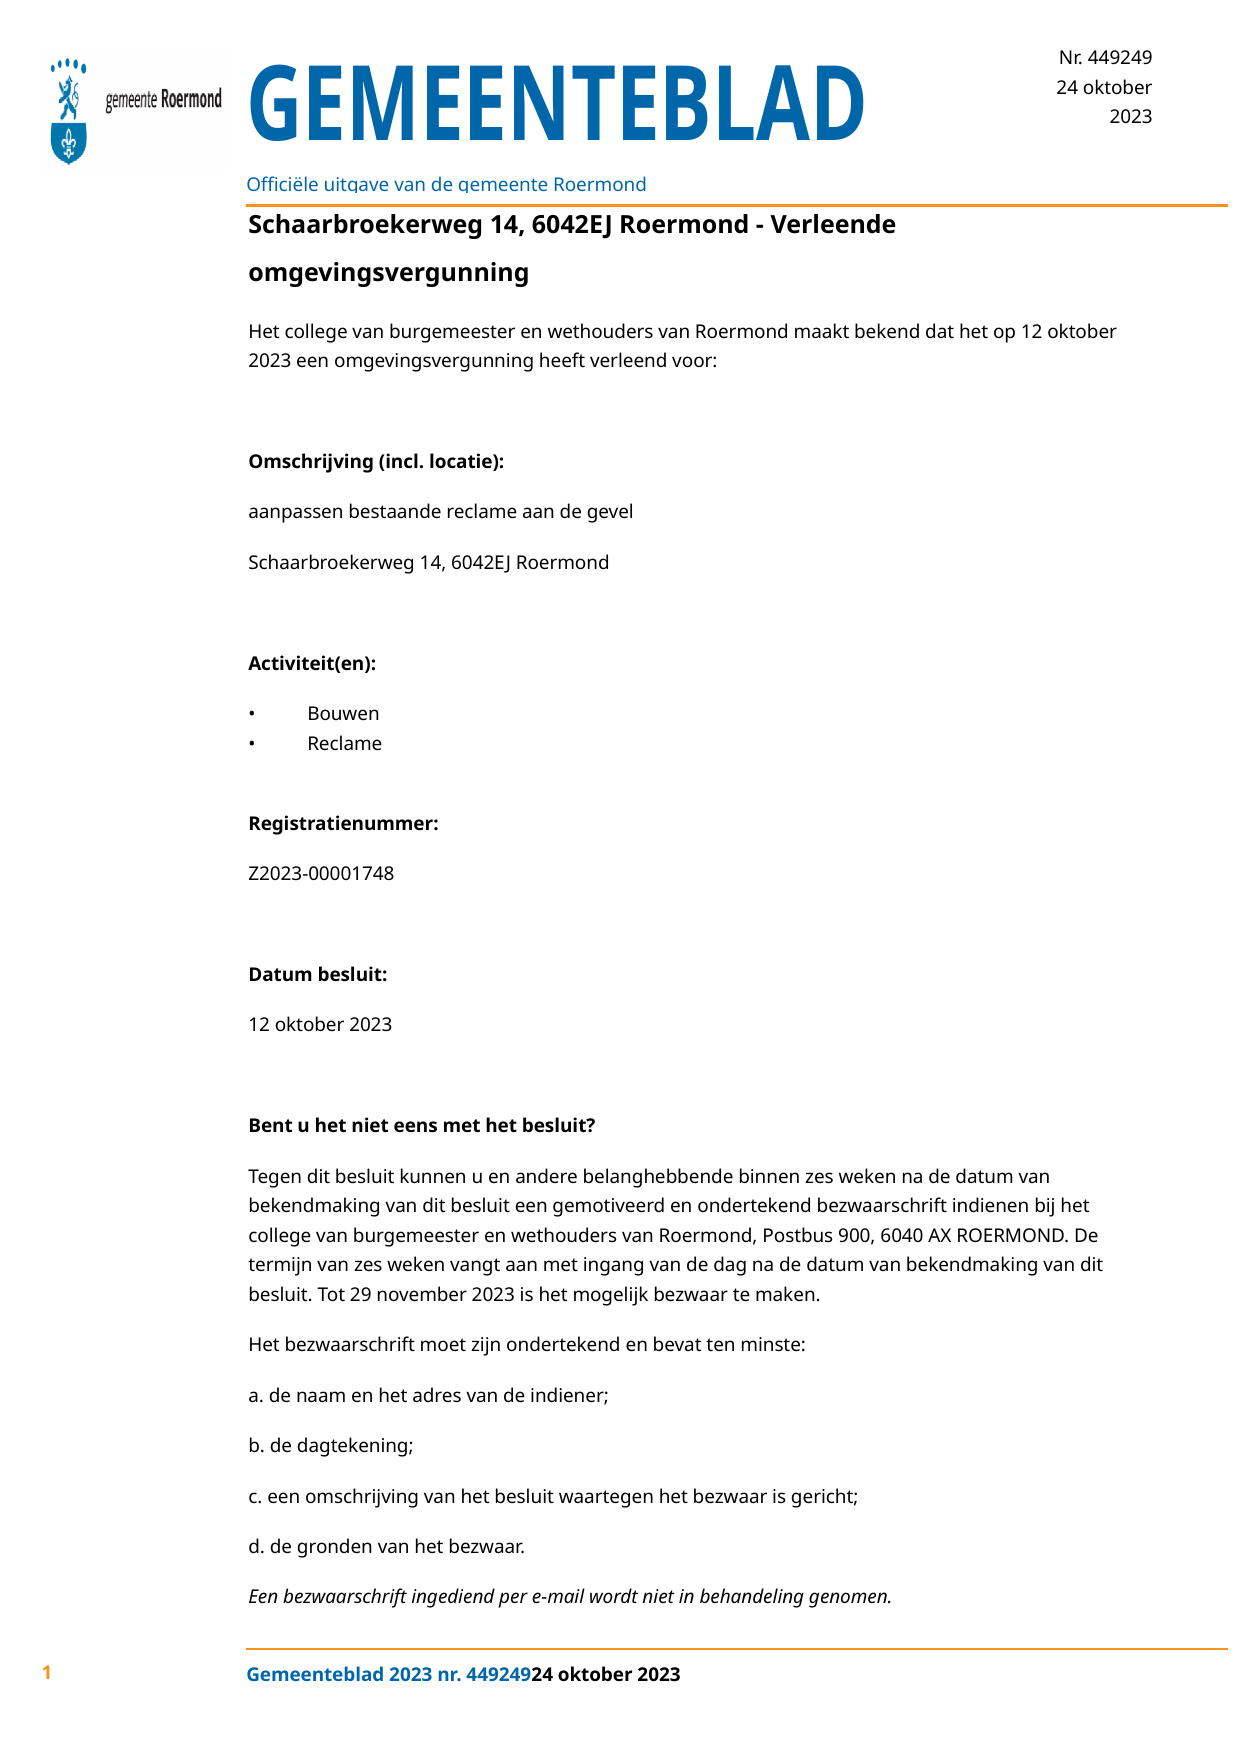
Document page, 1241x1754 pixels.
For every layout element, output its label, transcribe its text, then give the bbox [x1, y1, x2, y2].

text aanpassen bestaande reclame aan de gevel [248, 499, 1152, 524]
text Registratienummer: [248, 810, 1152, 836]
text d. de gronden van het bezwaar. [248, 1533, 1152, 1559]
text Het college van burgemeester en wethouders van Roermond maakt bekend dat het op 12 oktober 2023 een omgevingsvergunning heeft verleend voor: [248, 318, 1152, 373]
text c. een omschrijving van het besluit waartegen het bezwaar is gericht; [248, 1483, 1152, 1509]
text Activiteit(en): [248, 650, 1152, 676]
text Het bezwaarschrift moet zijn ondertekend en bevat ten minste: [248, 1332, 1152, 1357]
list Reclame [248, 730, 1152, 756]
text 12 oktober 2023 [248, 1012, 1152, 1037]
picture [41, 47, 231, 172]
text Datum besluit: [248, 961, 1152, 987]
text Schaarbroekerweg 14, 6042EJ Roermond [248, 549, 1152, 575]
text Z2023-00001748 [248, 860, 1152, 886]
text Een bezwaarschrift ingediend per e-mail wordt niet in behandeling genomen. [248, 1584, 1152, 1609]
text Schaarbroekerweg 14, 6042EJ Roermond - Verleende omgevingsvergunning [248, 207, 1152, 288]
text a. de naam en het adres van de indiener; [248, 1382, 1152, 1408]
text Bent u het niet eens met het besluit? [248, 1112, 1152, 1138]
text Omschrijving (incl. locatie): [248, 448, 1152, 474]
list Bouwen [248, 700, 1152, 726]
text Tegen dit besluit kunnen u en andere belanghebbende binnen zes weken na de datum van bekendmaking van dit besluit een gemotiveerd en ondertekend bezwaarschrift indienen bij het college van burgemeester en wethouders van Roermond, Postbus 900, 6040 AX ROERMOND. De termijn van zes weken vangt aan met ingang van de dag na de datum van bekendmaking van dit besluit. Tot 29 november 2023 is het mogelijk bezwaar te maken. [248, 1163, 1152, 1307]
text b. de dagtekening; [248, 1432, 1152, 1458]
